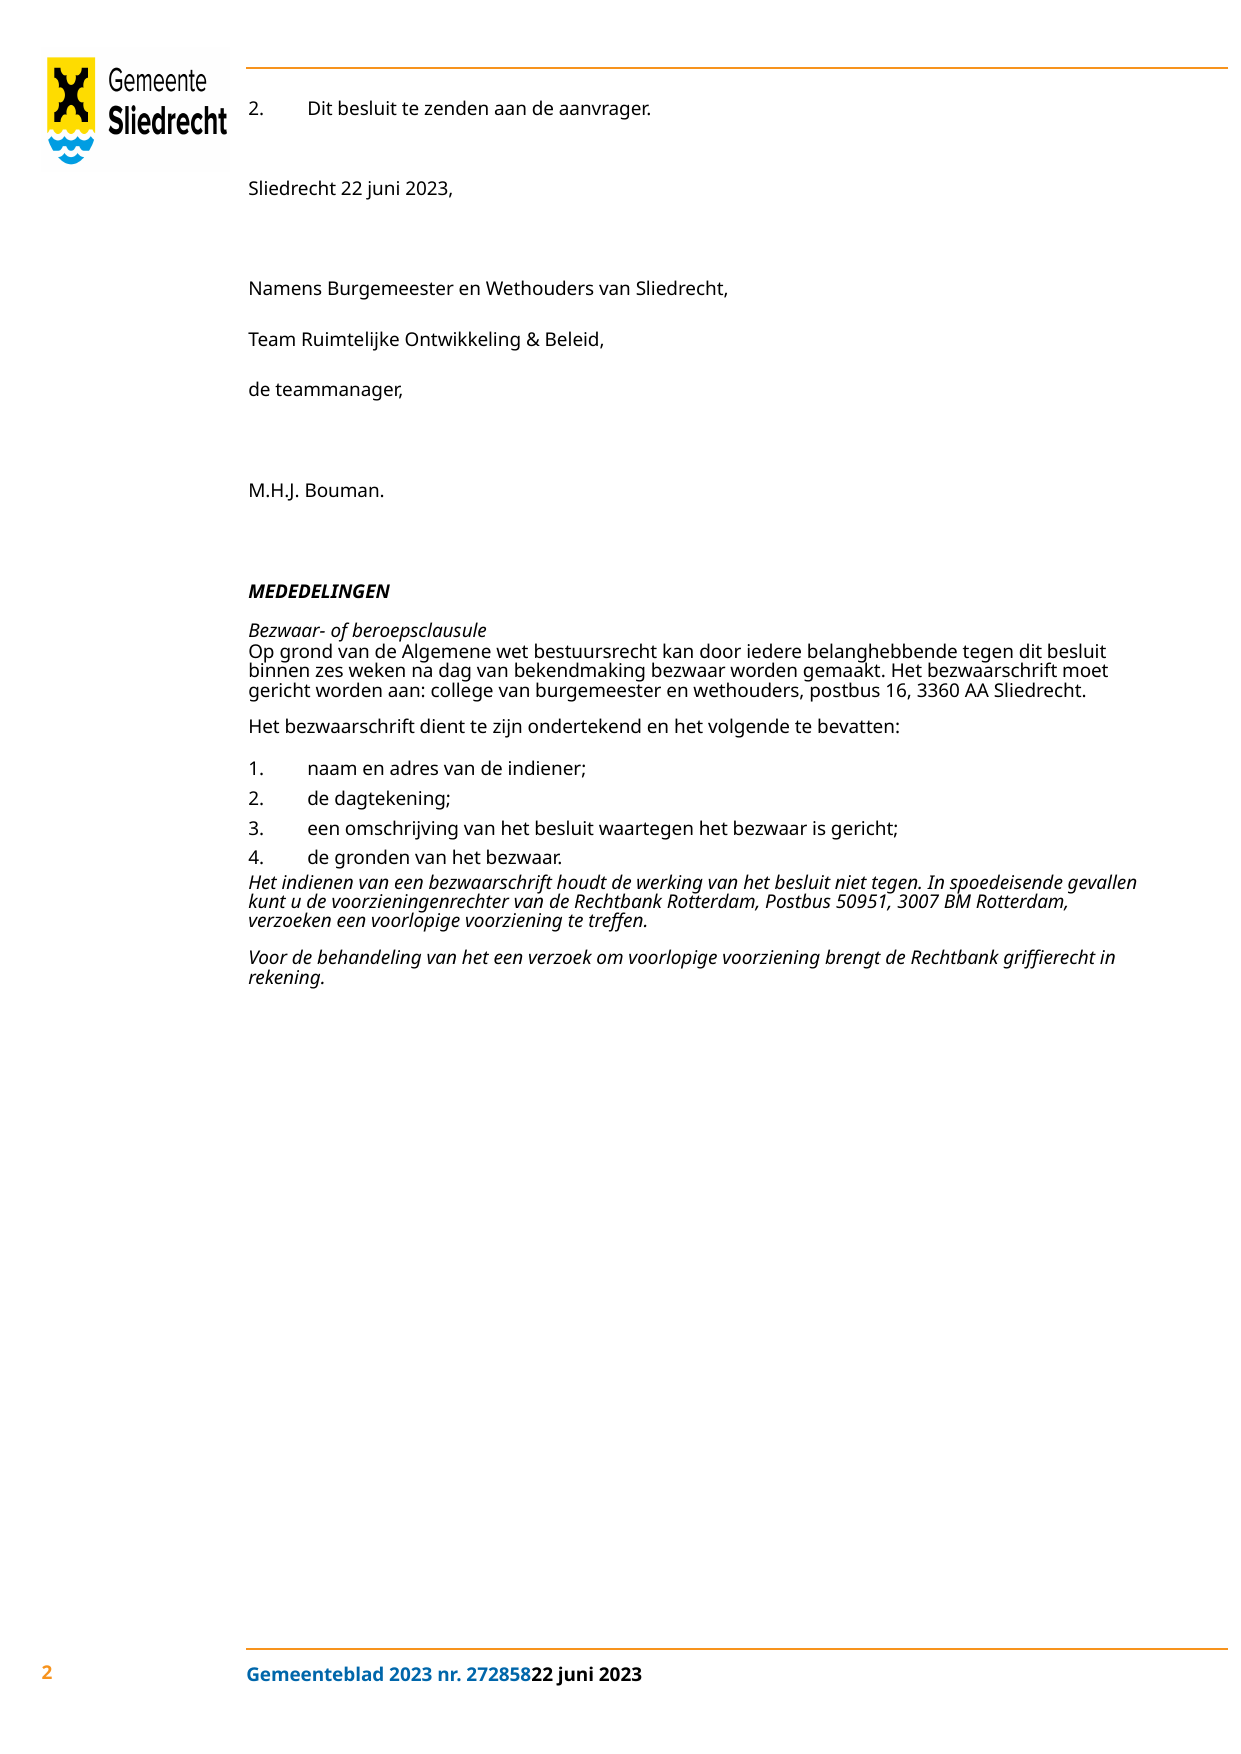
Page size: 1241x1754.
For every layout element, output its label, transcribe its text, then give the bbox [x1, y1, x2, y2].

text Voor de behandeling van het een verzoek om voorlopige voorziening brengt de Rechtbank griffierecht in rekening. [248, 949, 1152, 988]
text MEDEDELINGEN [248, 578, 1152, 604]
text Sliedrecht 22 juni 2023, [248, 175, 1152, 201]
list Dit besluit te zenden aan de aanvrager. [248, 95, 1152, 121]
text Op grond van de Algemene wet bestuursrecht kan door iedere belanghebbende tegen dit besluit binnen zes weken na dag van bekendmaking bezwaar worden gemaakt. Het bezwaarschrift moet gericht worden aan: college van burgemeester en wethouders, postbus 16, 3360 AA Sliedrecht. [248, 643, 1152, 701]
text de teammanager, [248, 376, 1152, 402]
text Het indienen van een bezwaarschrift houdt de werking van het besluit niet tegen. In spoedeisende gevallen kunt u de voorzieningenrechter van de Rechtbank Rotterdam, Postbus 50951, 3007 BM Rotterdam, verzoeken een voorlopige voorziening te treffen. [248, 874, 1152, 932]
text Team Ruimtelijke Ontwikkeling & Beleid, [248, 326, 1152, 352]
list naam en adres van de indiener; [248, 756, 1152, 781]
text Namens Burgemeester en Wethouders van Sliedrecht, [248, 276, 1152, 301]
text Het bezwaarschrift dient te zijn ondertekend en het volgende te bevatten: [248, 718, 1152, 738]
list een omschrijving van het besluit waartegen het bezwaar is gericht; [248, 815, 1152, 840]
picture [41, 47, 231, 172]
list de dagtekening; [248, 785, 1152, 811]
list de gronden van het bezwaar. [248, 844, 1152, 870]
text M.H.J. Bouman. [248, 477, 1152, 503]
text Bezwaar- of beroepsclausule [248, 617, 1152, 643]
